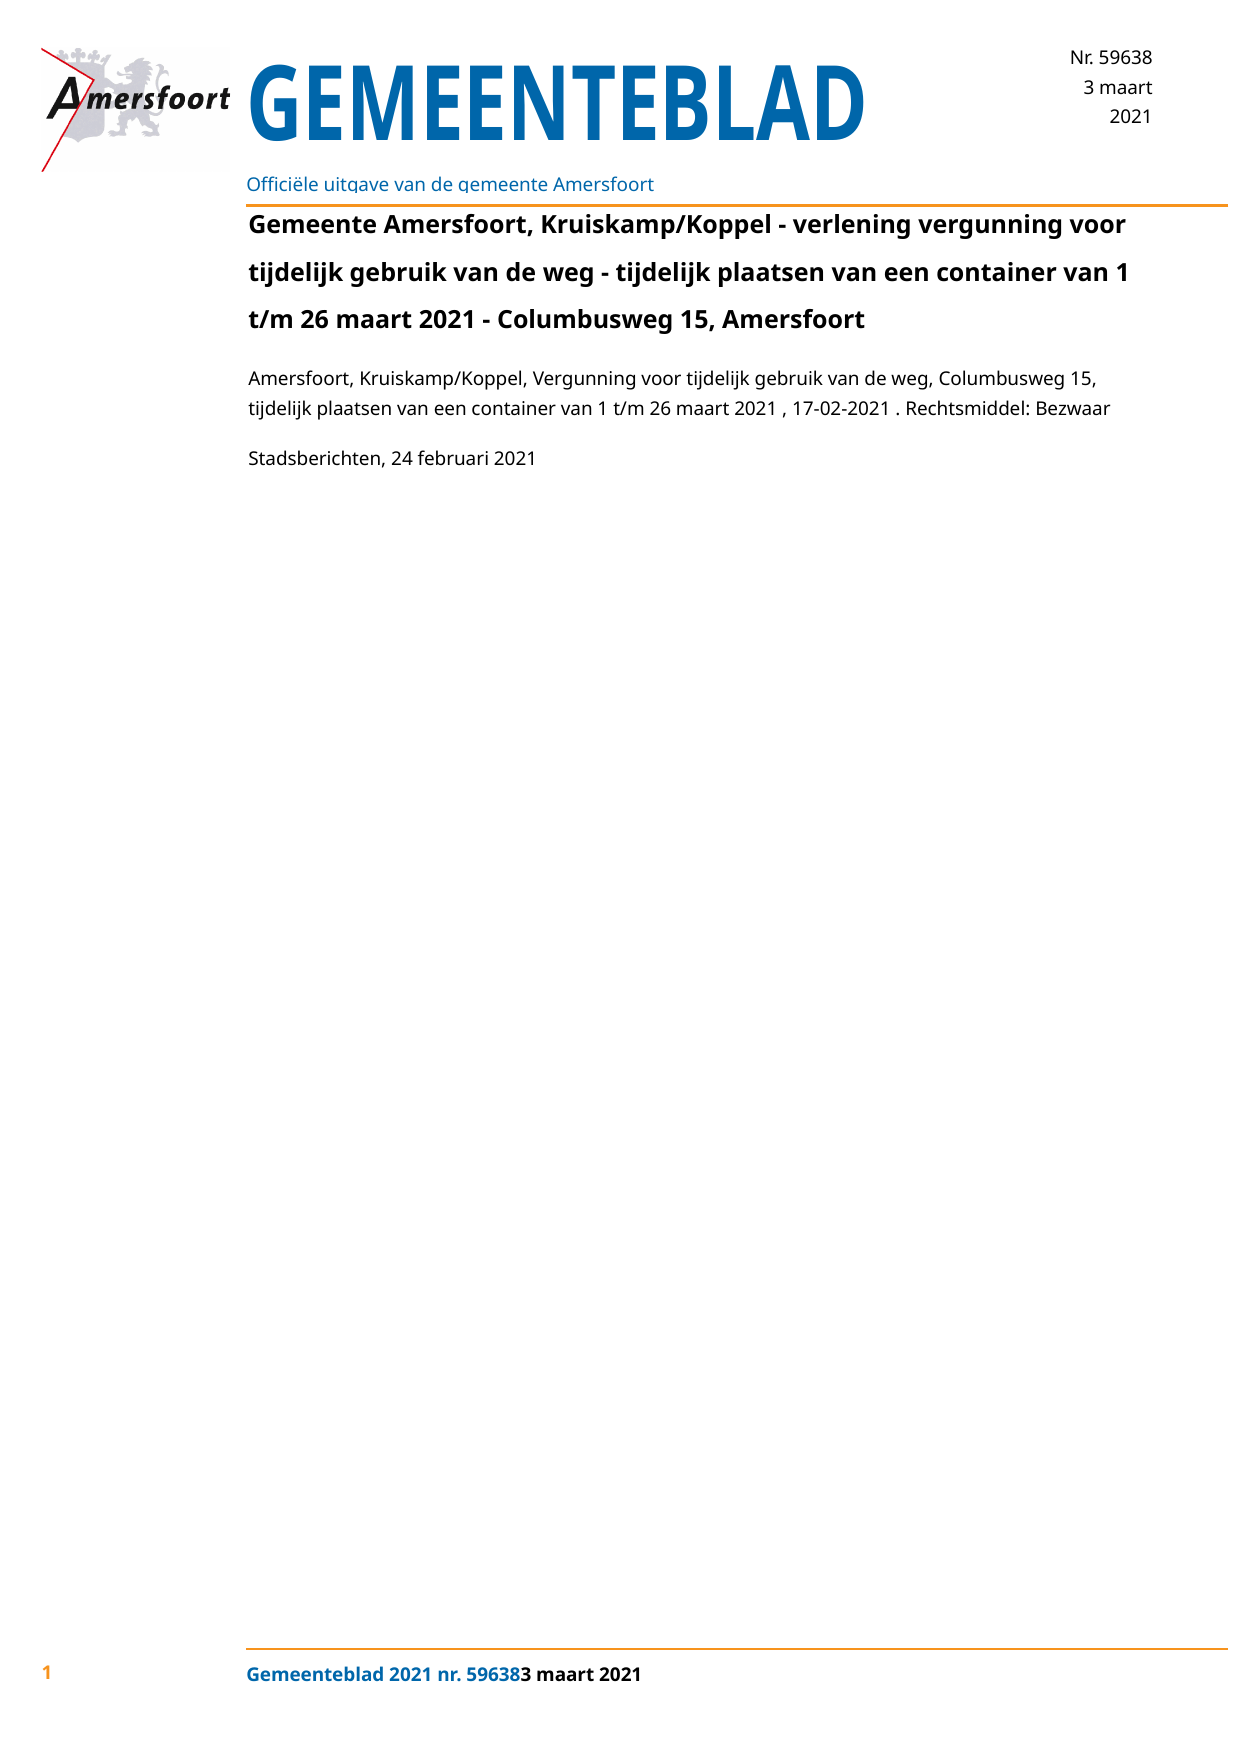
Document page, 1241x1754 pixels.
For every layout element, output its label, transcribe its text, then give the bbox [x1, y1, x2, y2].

text Gemeente Amersfoort, Kruiskamp/Koppel - verlening vergunning voor tijdelijk gebruik van de weg - tijdelijk plaatsen van een container van 1 t/m 26 maart 2021 - Columbusweg 15, Amersfoort [248, 207, 1152, 336]
text Amersfoort, Kruiskamp/Koppel, Vergunning voor tijdelijk gebruik van de weg, Columbusweg 15, tijdelijk plaatsen van een container van 1 t/m 26 maart 2021 , 17-02-2021 . Rechtsmiddel: Bezwaar [248, 366, 1152, 421]
text Stadsberichten, 24 februari 2021 [248, 446, 1152, 471]
picture [41, 47, 231, 172]
